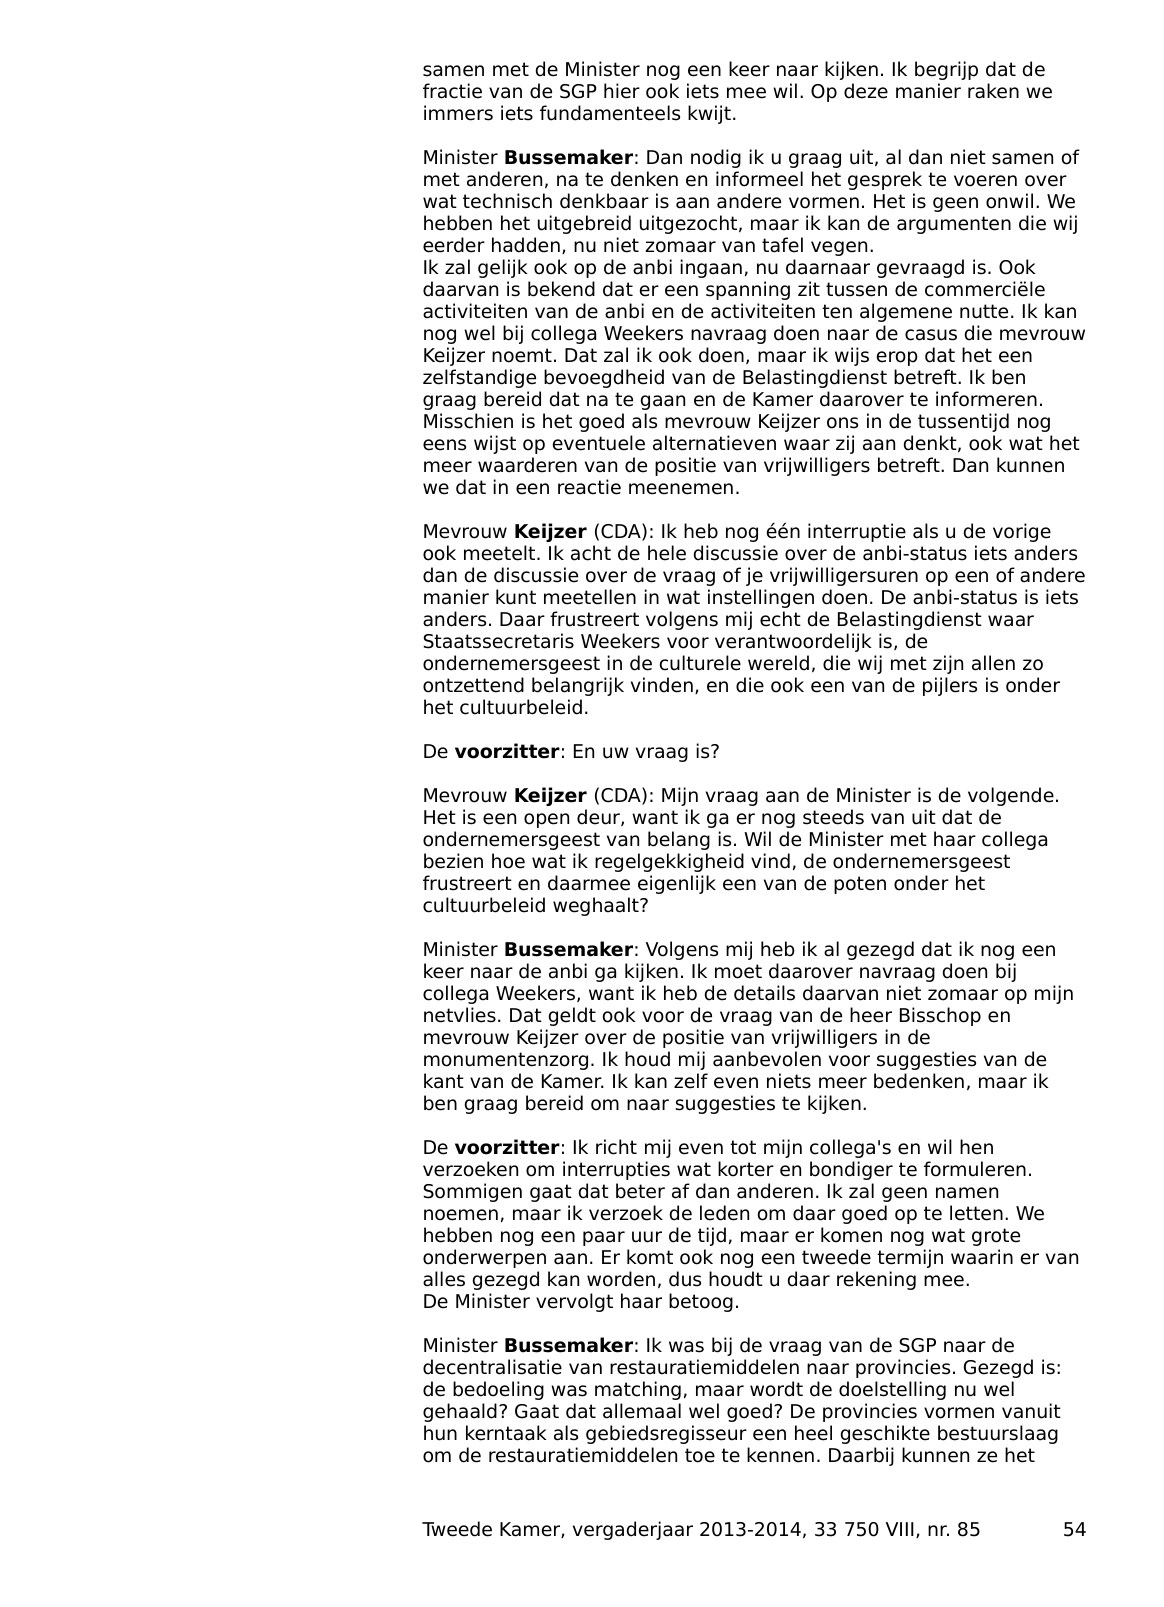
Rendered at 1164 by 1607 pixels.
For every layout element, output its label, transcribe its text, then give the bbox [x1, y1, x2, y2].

text Minister Bussemaker: Volgens mij heb ik al gezegd dat ik nog een keer naar de anbi ga kijken. Ik moet daarover navraag doen bij collega Weekers, want ik heb de details daarvan niet zomaar op mijn netvlies. Dat geldt ook voor de vraag van de heer Bisschop en mevrouw Keijzer over de positie van vrijwilligers in de monumentenzorg. Ik houd mij aanbevolen voor suggesties van de kant van de Kamer. Ik kan zelf even niets meer bedenken, maar ik ben graag bereid om naar suggesties te kijken. [422, 939, 1087, 1115]
text Mevrouw Keijzer (CDA): Ik heb nog één interruptie als u de vorige ook meetelt. Ik acht de hele discussie over de anbi-status iets anders dan de discussie over de vraag of je vrijwilligersuren op een of andere manier kunt meetellen in wat instellingen doen. De anbi-status is iets anders. Daar frustreert volgens mij echt de Belastingdienst waar Staatssecretaris Weekers voor verantwoordelijk is, de ondernemersgeest in de culturele wereld, die wij met zijn allen zo ontzettend belangrijk vinden, en die ook een van de pijlers is onder het cultuurbeleid. [422, 521, 1087, 719]
text Minister Bussemaker: Ik was bij de vraag van de SGP naar de decentralisatie van restauratiemiddelen naar provincies. Gezegd is: de bedoeling was matching, maar wordt de doelstelling nu wel gehaald? Gaat dat allemaal wel goed? De provincies vormen vanuit hun kerntaak als gebiedsregisseur een heel geschikte bestuurslaag om de restauratiemiddelen toe te kennen. Daarbij kunnen ze het [422, 1335, 1087, 1467]
text Mevrouw Keijzer (CDA): Mijn vraag aan de Minister is de volgende. Het is een open deur, want ik ga er nog steeds van uit dat de ondernemersgeest van belang is. Wil de Minister met haar collega bezien hoe wat ik regelgekkigheid vind, de ondernemersgeest frustreert en daarmee eigenlijk een van de poten onder het cultuurbeleid weghaalt? [422, 785, 1087, 917]
text De voorzitter: En uw vraag is? [422, 741, 1087, 763]
text Minister Bussemaker: Dan nodig ik u graag uit, al dan niet samen of met anderen, na te denken en informeel het gesprek te voeren over wat technisch denkbaar is aan andere vormen. Het is geen onwil. We hebben het uitgebreid uitgezocht, maar ik kan de argumenten die wij eerder hadden, nu niet zomaar van tafel vegen. [422, 147, 1087, 257]
text samen met de Minister nog een keer naar kijken. Ik begrijp dat de fractie van de SGP hier ook iets mee wil. Op deze manier raken we immers iets fundamenteels kwijt. [422, 59, 1087, 125]
text De Minister vervolgt haar betoog. [422, 1291, 1087, 1313]
text De voorzitter: Ik richt mij even tot mijn collega's en wil hen verzoeken om interrupties wat korter en bondiger te formuleren. Sommigen gaat dat beter af dan anderen. Ik zal geen namen noemen, maar ik verzoek de leden om daar goed op te letten. We hebben nog een paar uur de tijd, maar er komen nog wat grote onderwerpen aan. Er komt ook nog een tweede termijn waarin er van alles gezegd kan worden, dus houdt u daar rekening mee. [422, 1137, 1087, 1291]
text Ik zal gelijk ook op de anbi ingaan, nu daarnaar gevraagd is. Ook daarvan is bekend dat er een spanning zit tussen de commerciële activiteiten van de anbi en de activiteiten ten algemene nutte. Ik kan nog wel bij collega Weekers navraag doen naar de casus die mevrouw Keijzer noemt. Dat zal ik ook doen, maar ik wijs erop dat het een zelfstandige bevoegdheid van de Belastingdienst betreft. Ik ben graag bereid dat na te gaan en de Kamer daarover te informeren. Misschien is het goed als mevrouw Keijzer ons in de tussentijd nog eens wijst op eventuele alternatieven waar zij aan denkt, ook wat het meer waarderen van de positie van vrijwilligers betreft. Dan kunnen we dat in een reactie meenemen. [422, 257, 1087, 499]
